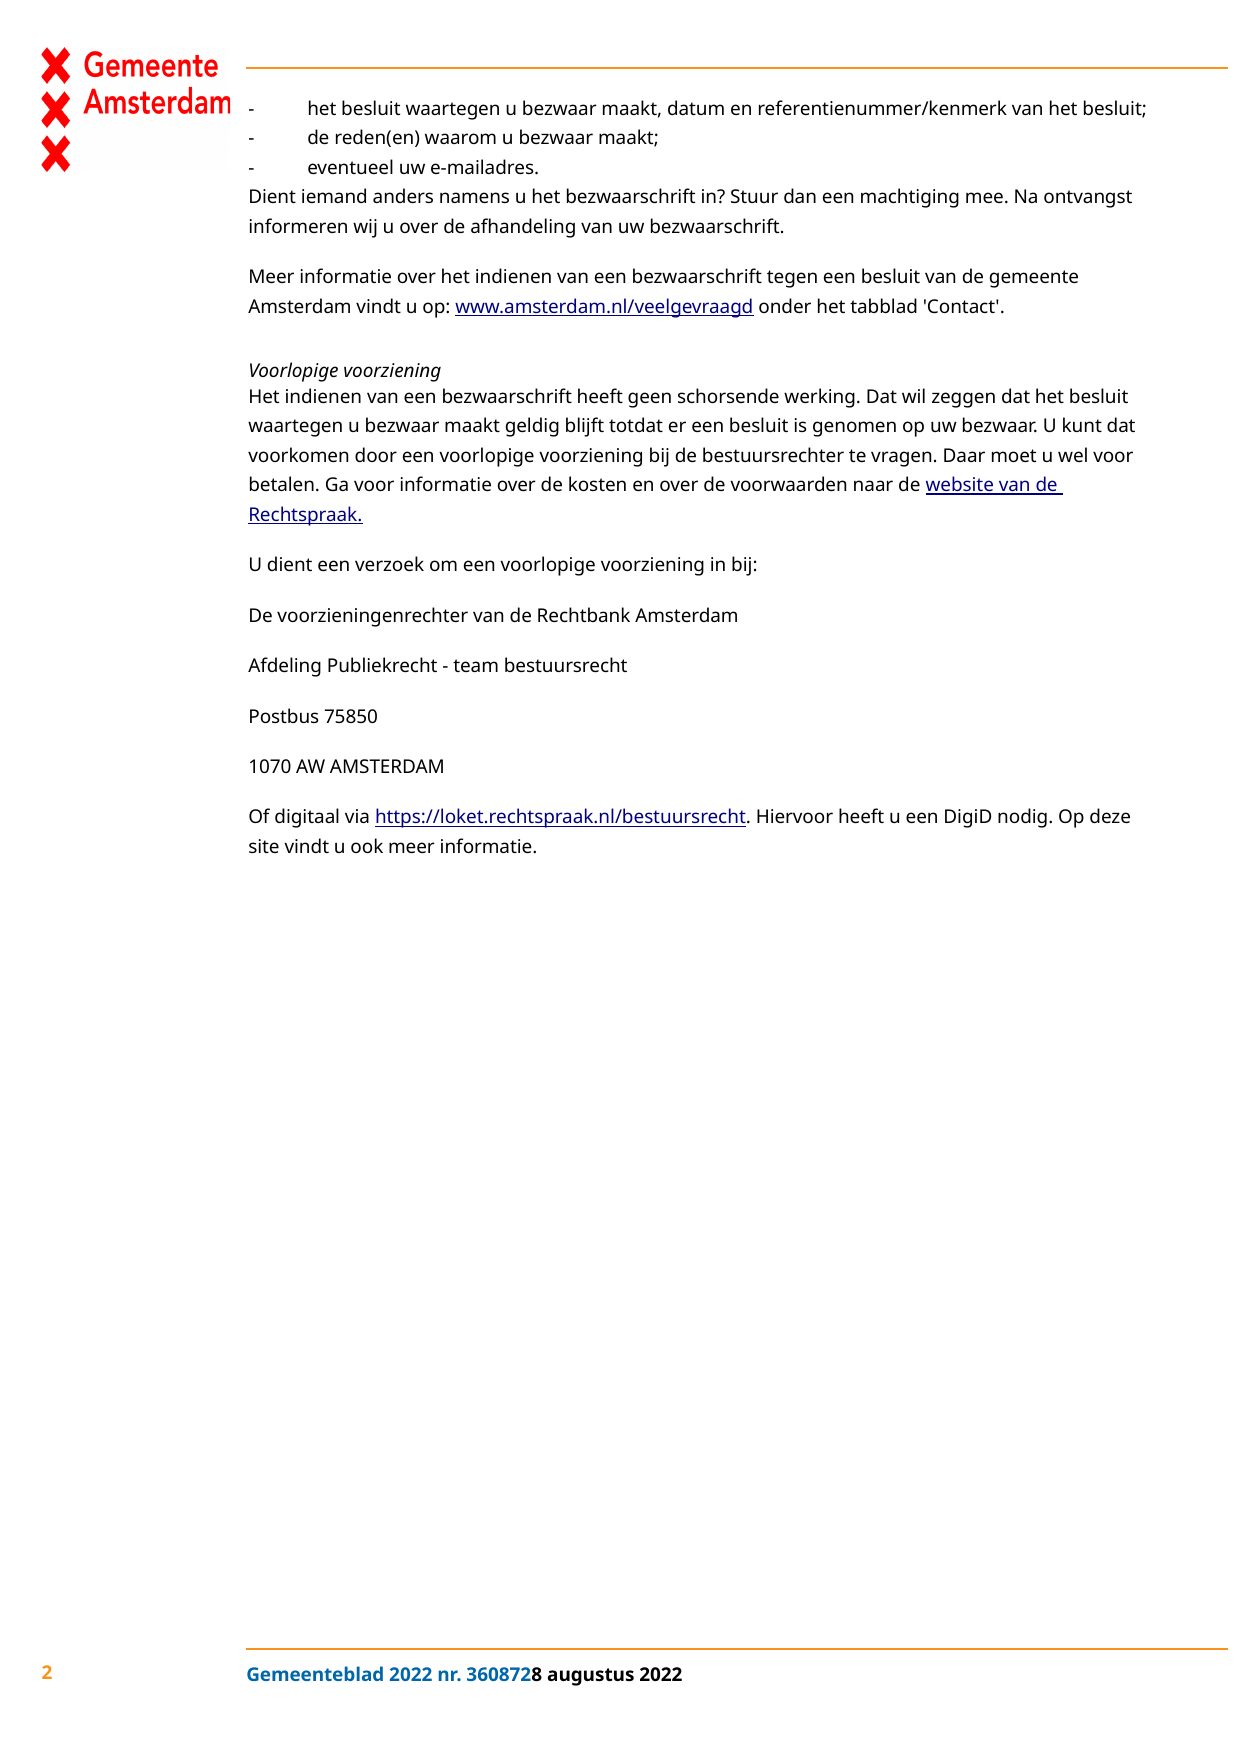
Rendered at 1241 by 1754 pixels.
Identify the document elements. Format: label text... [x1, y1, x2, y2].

text Of digitaal via https://loket.rechtspraak.nl/bestuursrecht. Hiervoor heeft u een DigiD nodig. Op deze site vindt u ook meer informatie. [248, 804, 1152, 859]
text U dient een verzoek om een voorlopige voorziening in bij: [248, 552, 1152, 577]
text Postbus 75850 [248, 703, 1152, 728]
picture [41, 47, 231, 172]
text Dient iemand anders namens u het bezwaarschrift in? Stuur dan een machtiging mee. Na ontvangst informeren wij u over de afhandeling van uw bezwaarschrift. [248, 183, 1152, 239]
text Het indienen van een bezwaarschrift heeft geen schorsende werking. Dat wil zeggen dat het besluit waartegen u bezwaar maakt geldig blijft totdat er een besluit is genomen op uw bezwaar. U kunt dat voorkomen door een voorlopige voorziening bij de bestuursrechter te vragen. Daar moet u wel voor betalen. Ga voor informatie over de kosten en over de voorwaarden naar de website van de Rechtspraak. [248, 383, 1152, 527]
text Afdeling Publiekrecht - team bestuursrecht [248, 652, 1152, 678]
text 1070 AW AMSTERDAM [248, 753, 1152, 779]
text Meer informatie over het indienen van een bezwaarschrift tegen een besluit van de gemeente Amsterdam vindt u op: www.amsterdam.nl/veelgevraagd onder het tabblad 'Contact'. [248, 263, 1152, 319]
list de reden(en) waarom u bezwaar maakt; [248, 124, 1152, 150]
list het besluit waartegen u bezwaar maakt, datum en referentienummer/kenmerk van het besluit; [248, 95, 1152, 121]
list eventueel uw e-mailadres. [248, 154, 1152, 180]
text De voorzieningenrechter van de Rechtbank Amsterdam [248, 602, 1152, 628]
text Voorlopige voorziening [248, 357, 1152, 383]
